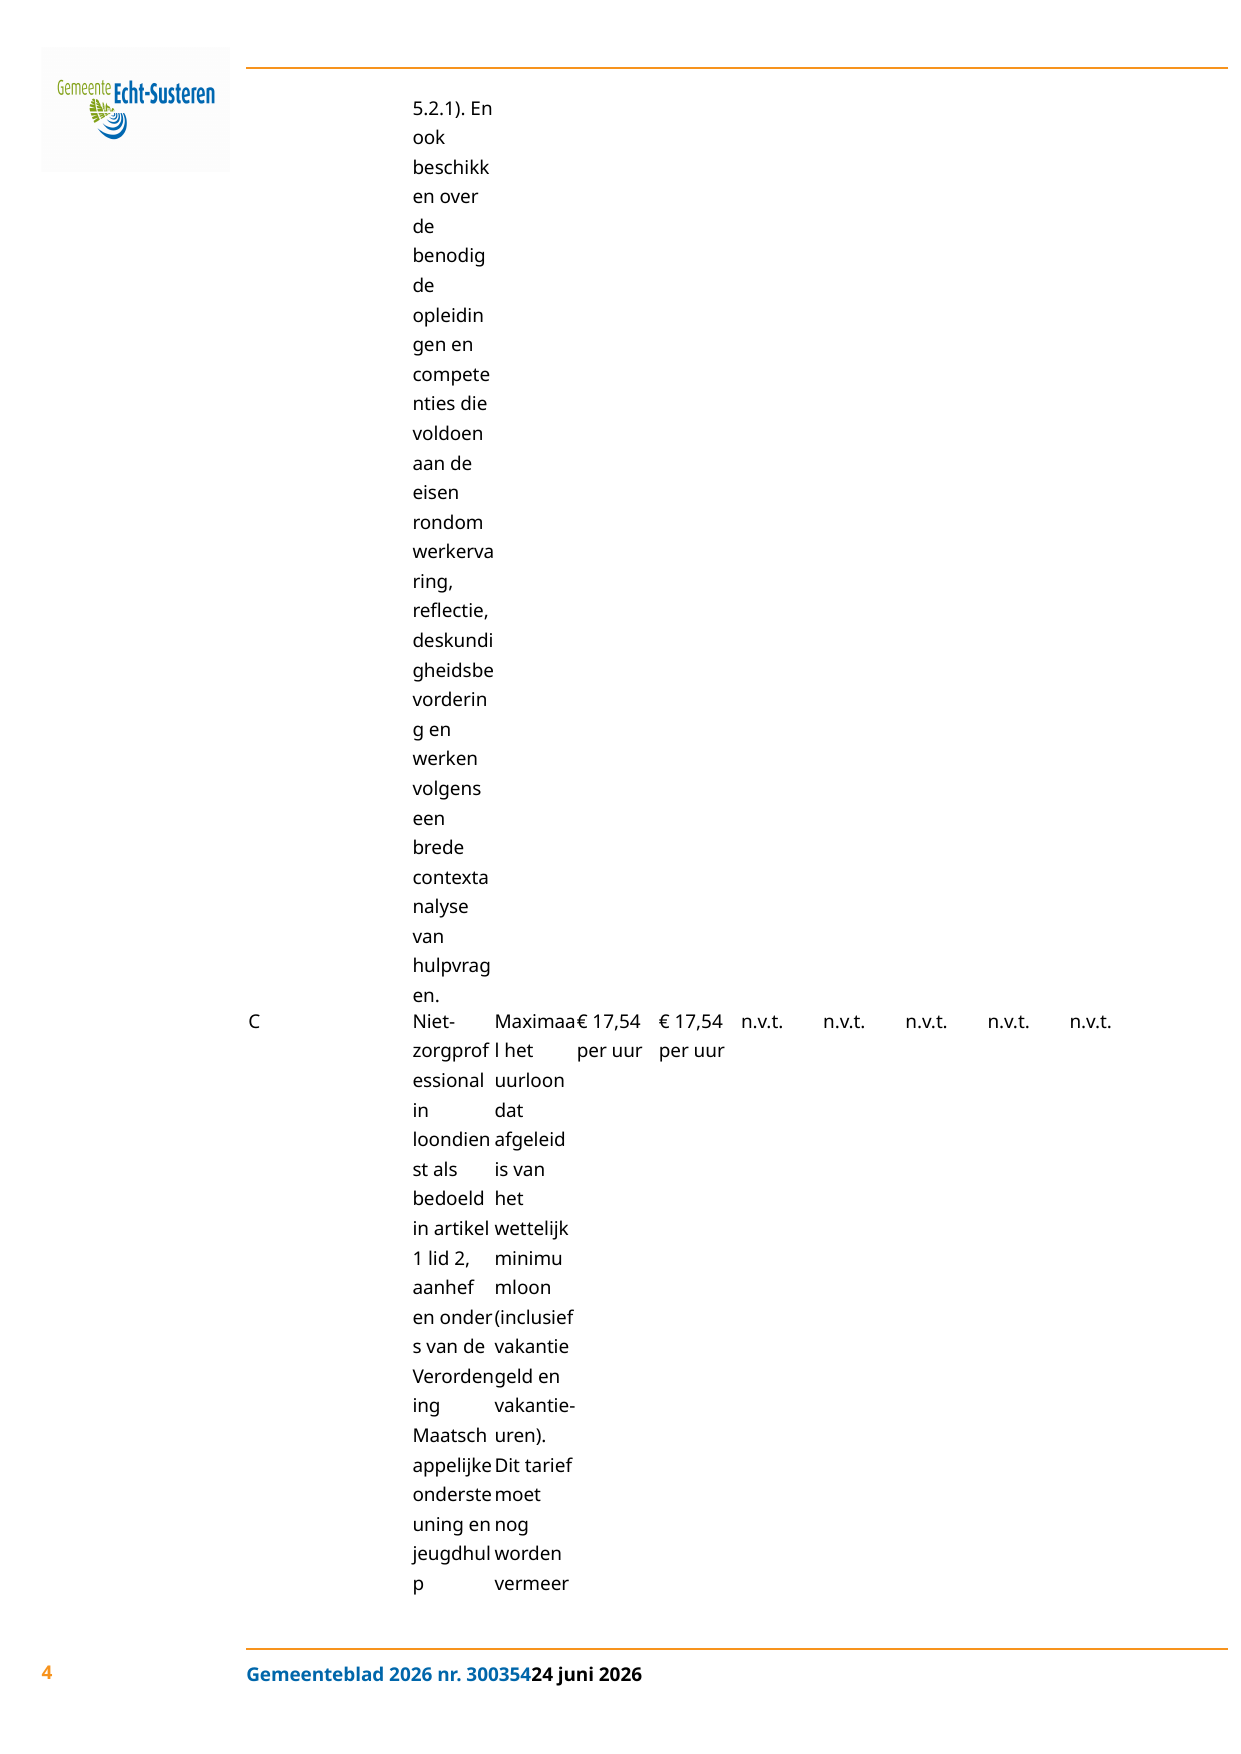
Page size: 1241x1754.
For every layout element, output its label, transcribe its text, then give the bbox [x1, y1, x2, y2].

table_cell [248, 95, 330, 1008]
table_cell C [248, 1008, 330, 1596]
table_cell [494, 95, 577, 1008]
table_cell n.v.t. [987, 1008, 1069, 1596]
table_cell Maximaal het uurloon dat afgeleid is van het wettelijk minimumloon (inclusief vakantiegeld en vakantie-uren). Dit tarief moet nog worden vermeer [494, 1008, 577, 1596]
table_cell n.v.t. [905, 1008, 987, 1596]
table_cell n.v.t. [1069, 1008, 1152, 1596]
table_cell [659, 95, 741, 1008]
table_cell [741, 95, 823, 1008]
table_cell Niet-zorgprofessional in loondienst als bedoeld in artikel 1 lid 2, aanhef en onder s van de Verordening Maatschappelijke ondersteuning en jeugdhulp [412, 1008, 494, 1596]
table_cell [330, 1008, 412, 1596]
table_cell 5.2.1). En ook beschikken over de benodigde opleidingen en competenties die voldoen aan de eisen rondom werkervaring, reflectie, deskundigheidsbevordering en werken volgens een brede contextanalyse van hulpvragen. [412, 95, 494, 1008]
table_cell € 17,54 per uur [577, 1008, 659, 1596]
table_cell € 17,54 per uur [659, 1008, 741, 1596]
picture [41, 47, 231, 172]
table_cell n.v.t. [741, 1008, 823, 1596]
table_cell [1069, 95, 1152, 1008]
table_cell [823, 95, 905, 1008]
table_cell [987, 95, 1069, 1008]
table_cell [577, 95, 659, 1008]
table_cell [330, 95, 412, 1008]
table_cell [905, 95, 987, 1008]
table_cell n.v.t. [823, 1008, 905, 1596]
